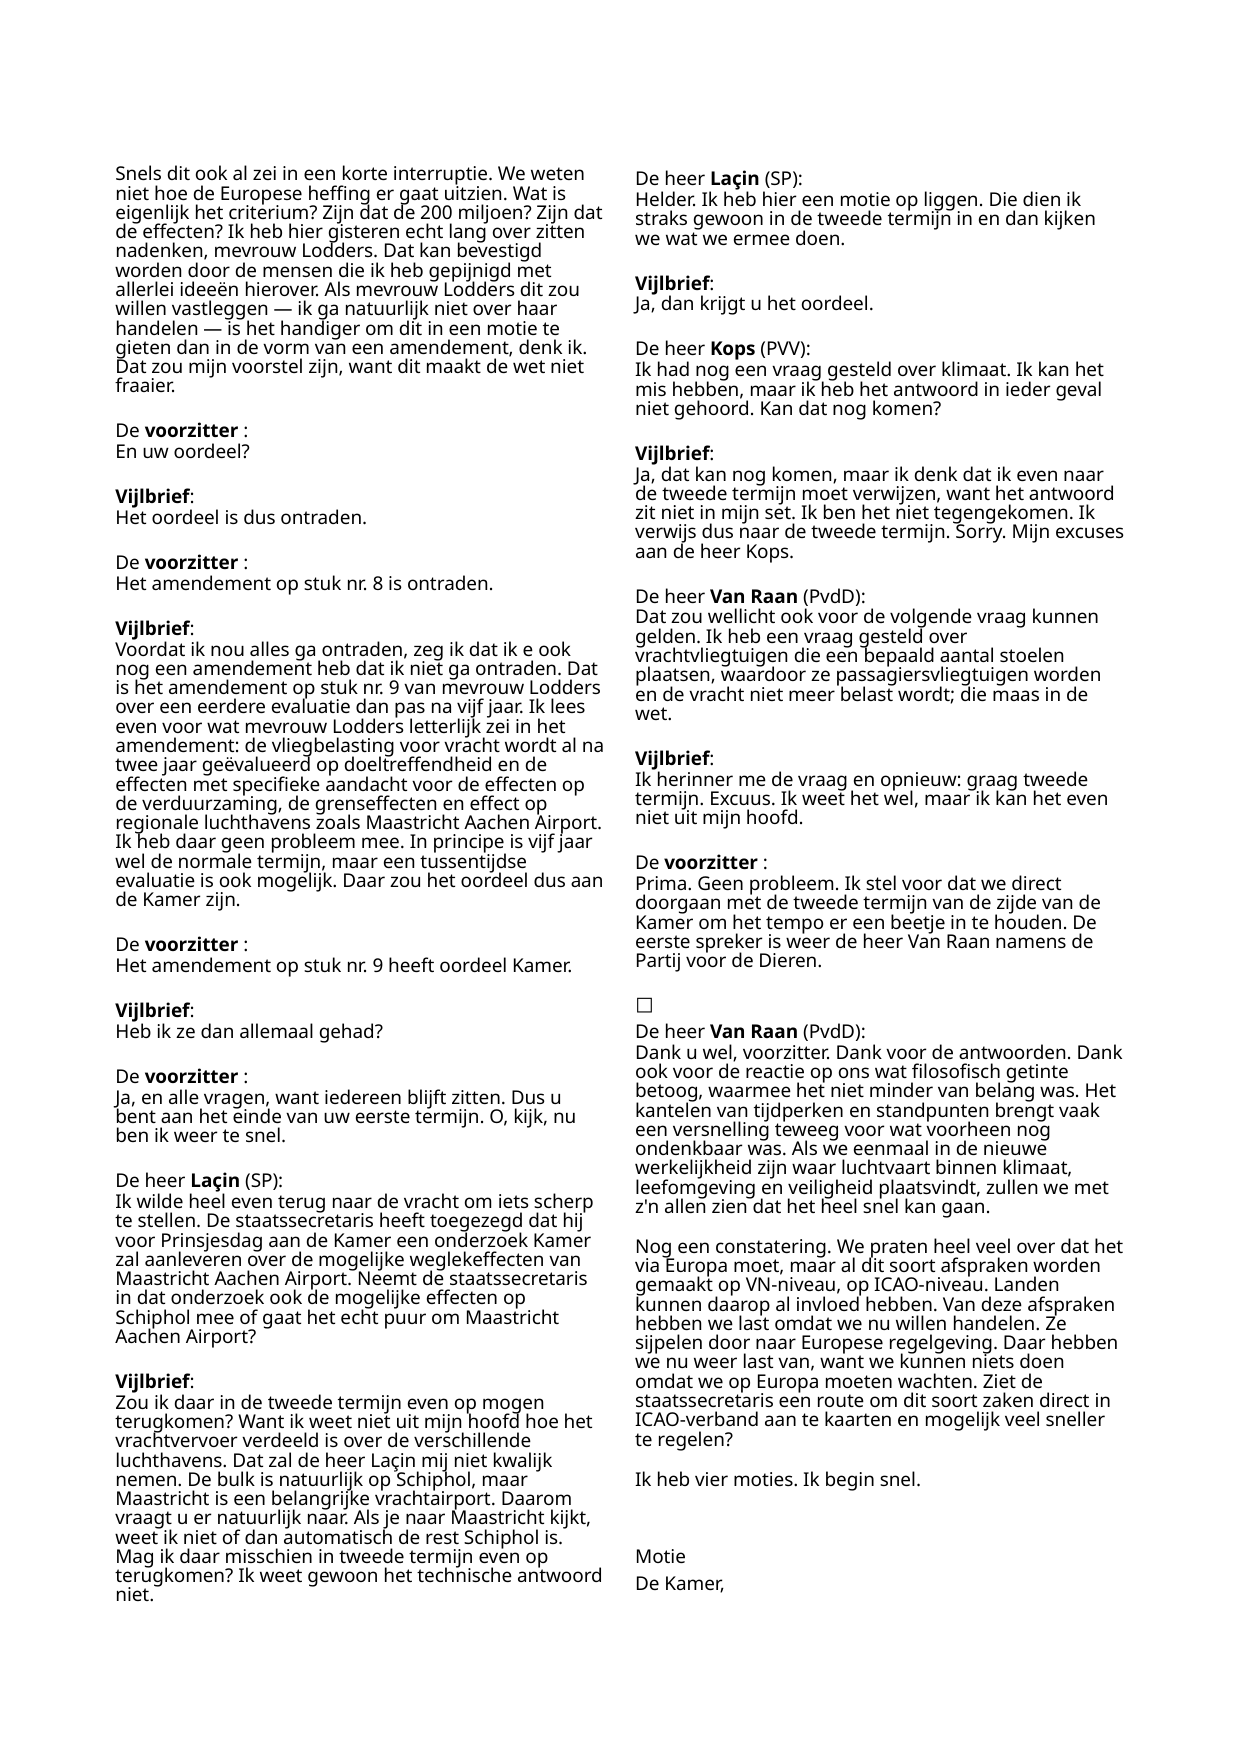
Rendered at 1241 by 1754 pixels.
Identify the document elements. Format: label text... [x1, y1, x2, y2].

text De voorzitter : [115, 417, 605, 443]
text Het amendement op stuk nr. 9 heeft oordeel Kamer. [115, 957, 605, 976]
text De voorzitter : [115, 931, 605, 957]
text Ik had nog een vraag gesteld over klimaat. Ik kan het mis hebben, maar ik heb het antwoord in ieder geval niet gehoord. Kan dat nog komen? [635, 361, 1125, 419]
text Motie [635, 1543, 1125, 1569]
text De Kamer, [635, 1575, 1125, 1594]
text Dank u wel, voorzitter. Dank voor de antwoorden. Dank ook voor de reactie op ons wat filosofisch getinte betoog, waarmee het niet minder van belang was. Het kantelen van tijdperken en standpunten brengt vaak een versnelling teweeg voor wat voorheen nog ondenkbaar was. Als we eenmaal in de nieuwe werkelijkheid zijn waar luchtvaart binnen klimaat, leefomgeving en veiligheid plaatsvindt, zullen we met z'n allen zien dat het heel snel kan gaan. [635, 1044, 1125, 1217]
text Ik herinner me de vraag en opnieuw: graag tweede termijn. Excuus. Ik weet het wel, maar ik kan het even niet uit mijn hoofd. [635, 771, 1125, 828]
text En uw oordeel? [115, 443, 605, 462]
text De heer Kops (PVV): [635, 336, 1125, 361]
text Het oordeel is dus ontraden. [115, 509, 605, 528]
text Prima. Geen probleem. Ik stel voor dat we direct doorgaan met de tweede termijn van de zijde van de Kamer om het tempo er een beetje in te houden. De eerste spreker is weer de heer Van Raan namens de Partij voor de Dieren. [635, 875, 1125, 971]
text Vijlbrief: [635, 270, 1125, 295]
text Vijlbrief: [635, 440, 1125, 466]
text Helder. Ik heb hier een motie op liggen. Die dien ik straks gewoon in de tweede termijn in en dan kijken we wat we ermee doen. [635, 191, 1125, 249]
text Vijlbrief: [115, 1368, 605, 1394]
text ⬜ [635, 992, 1125, 1018]
text Vijlbrief: [635, 745, 1125, 771]
text Dat zou wellicht ook voor de volgende vraag kunnen gelden. Ik heb een vraag gesteld over vrachtvliegtuigen die een bepaald aantal stoelen plaatsen, waardoor ze passagiersvliegtuigen worden en de vracht niet meer belast wordt; die maas in de wet. [635, 608, 1125, 724]
text Vijlbrief: [115, 997, 605, 1023]
text Voordat ik nou alles ga ontraden, zeg ik dat ik e ook nog een amendement heb dat ik niet ga ontraden. Dat is het amendement op stuk nr. 9 van mevrouw Lodders over een eerdere evaluatie dan pas na vijf jaar. Ik lees even voor wat mevrouw Lodders letterlijk zei in het amendement: de vliegbelasting voor vracht wordt al na twee jaar geëvalueerd op doeltreffendheid en de effecten met specifieke aandacht voor de effecten op de verduurzaming, de grenseffecten en effect op regionale luchthavens zoals Maastricht Aachen Airport. Ik heb daar geen probleem mee. In principe is vijf jaar wel de normale termijn, maar een tussentijdse evaluatie is ook mogelijk. Daar zou het oordeel dus aan de Kamer zijn. [115, 641, 605, 910]
text De voorzitter : [115, 1063, 605, 1089]
text De voorzitter : [115, 549, 605, 575]
text De heer Van Raan (PvdD): [635, 1018, 1125, 1044]
text Ja, dan krijgt u het oordeel. [635, 295, 1125, 315]
text Snels dit ook al zei in een korte interruptie. We weten niet hoe de Europese heffing er gaat uitzien. Wat is eigenlijk het criterium? Zijn dat de 200 miljoen? Zijn dat de effecten? Ik heb hier gisteren echt lang over zitten nadenken, mevrouw Lodders. Dat kan bevestigd worden door de mensen die ik heb gepijnigd met allerlei ideeën hierover. Als mevrouw Lodders dit zou willen vastleggen — ik ga natuurlijk niet over haar handelen — is het handiger om dit in een motie te gieten dan in de vorm van een amendement, denk ik. Dat zou mijn voorstel zijn, want dit maakt de wet niet fraaier. [115, 165, 605, 397]
text Ja, dat kan nog komen, maar ik denk dat ik even naar de tweede termijn moet verwijzen, want het antwoord zit niet in mijn set. Ik ben het niet tegengekomen. Ik verwijs dus naar de tweede termijn. Sorry. Mijn excuses aan de heer Kops. [635, 466, 1125, 562]
text De voorzitter : [635, 849, 1125, 875]
text Het amendement op stuk nr. 8 is ontraden. [115, 575, 605, 594]
text Zou ik daar in de tweede termijn even op mogen terugkomen? Want ik weet niet uit mijn hoofd hoe het vrachtvervoer verdeeld is over de verschillende luchthavens. Dat zal de heer Laçin mij niet kwalijk nemen. De bulk is natuurlijk op Schiphol, maar Maastricht is een belangrijke vrachtairport. Daarom vraagt u er natuurlijk naar. Als je naar Maastricht kijkt, weet ik niet of dan automatisch de rest Schiphol is. Mag ik daar misschien in tweede termijn even op terugkomen? Ik weet gewoon het technische antwoord niet. [115, 1394, 605, 1606]
text De heer Laçin (SP): [635, 165, 1125, 191]
text Vijlbrief: [115, 483, 605, 509]
text Heb ik ze dan allemaal gehad? [115, 1023, 605, 1042]
text De heer Van Raan (PvdD): [635, 583, 1125, 608]
text Nog een constatering. We praten heel veel over dat het via Europa moet, maar al dit soort afspraken worden gemaakt op VN-niveau, op ICAO-niveau. Landen kunnen daarop al invloed hebben. Van deze afspraken hebben we last omdat we nu willen handelen. Ze sijpelen door naar Europese regelgeving. Daar hebben we nu weer last van, want we kunnen niets doen omdat we op Europa moeten wachten. Ziet de staatssecretaris een route om dit soort zaken direct in ICAO-verband aan te kaarten en mogelijk veel sneller te regelen? [635, 1238, 1125, 1450]
text Ik heb vier moties. Ik begin snel. [635, 1471, 1125, 1490]
text Ja, en alle vragen, want iedereen blijft zitten. Dus u bent aan het einde van uw eerste termijn. O, kijk, nu ben ik weer te snel. [115, 1089, 605, 1146]
text De heer Laçin (SP): [115, 1167, 605, 1193]
text Ik wilde heel even terug naar de vracht om iets scherp te stellen. De staatssecretaris heeft toegezegd dat hij voor Prinsjesdag aan de Kamer een onderzoek Kamer zal aanleveren over de mogelijke weglekeffecten van Maastricht Aachen Airport. Neemt de staatssecretaris in dat onderzoek ook de mogelijke effecten op Schiphol mee of gaat het echt puur om Maastricht Aachen Airport? [115, 1193, 605, 1347]
text Vijlbrief: [115, 615, 605, 641]
